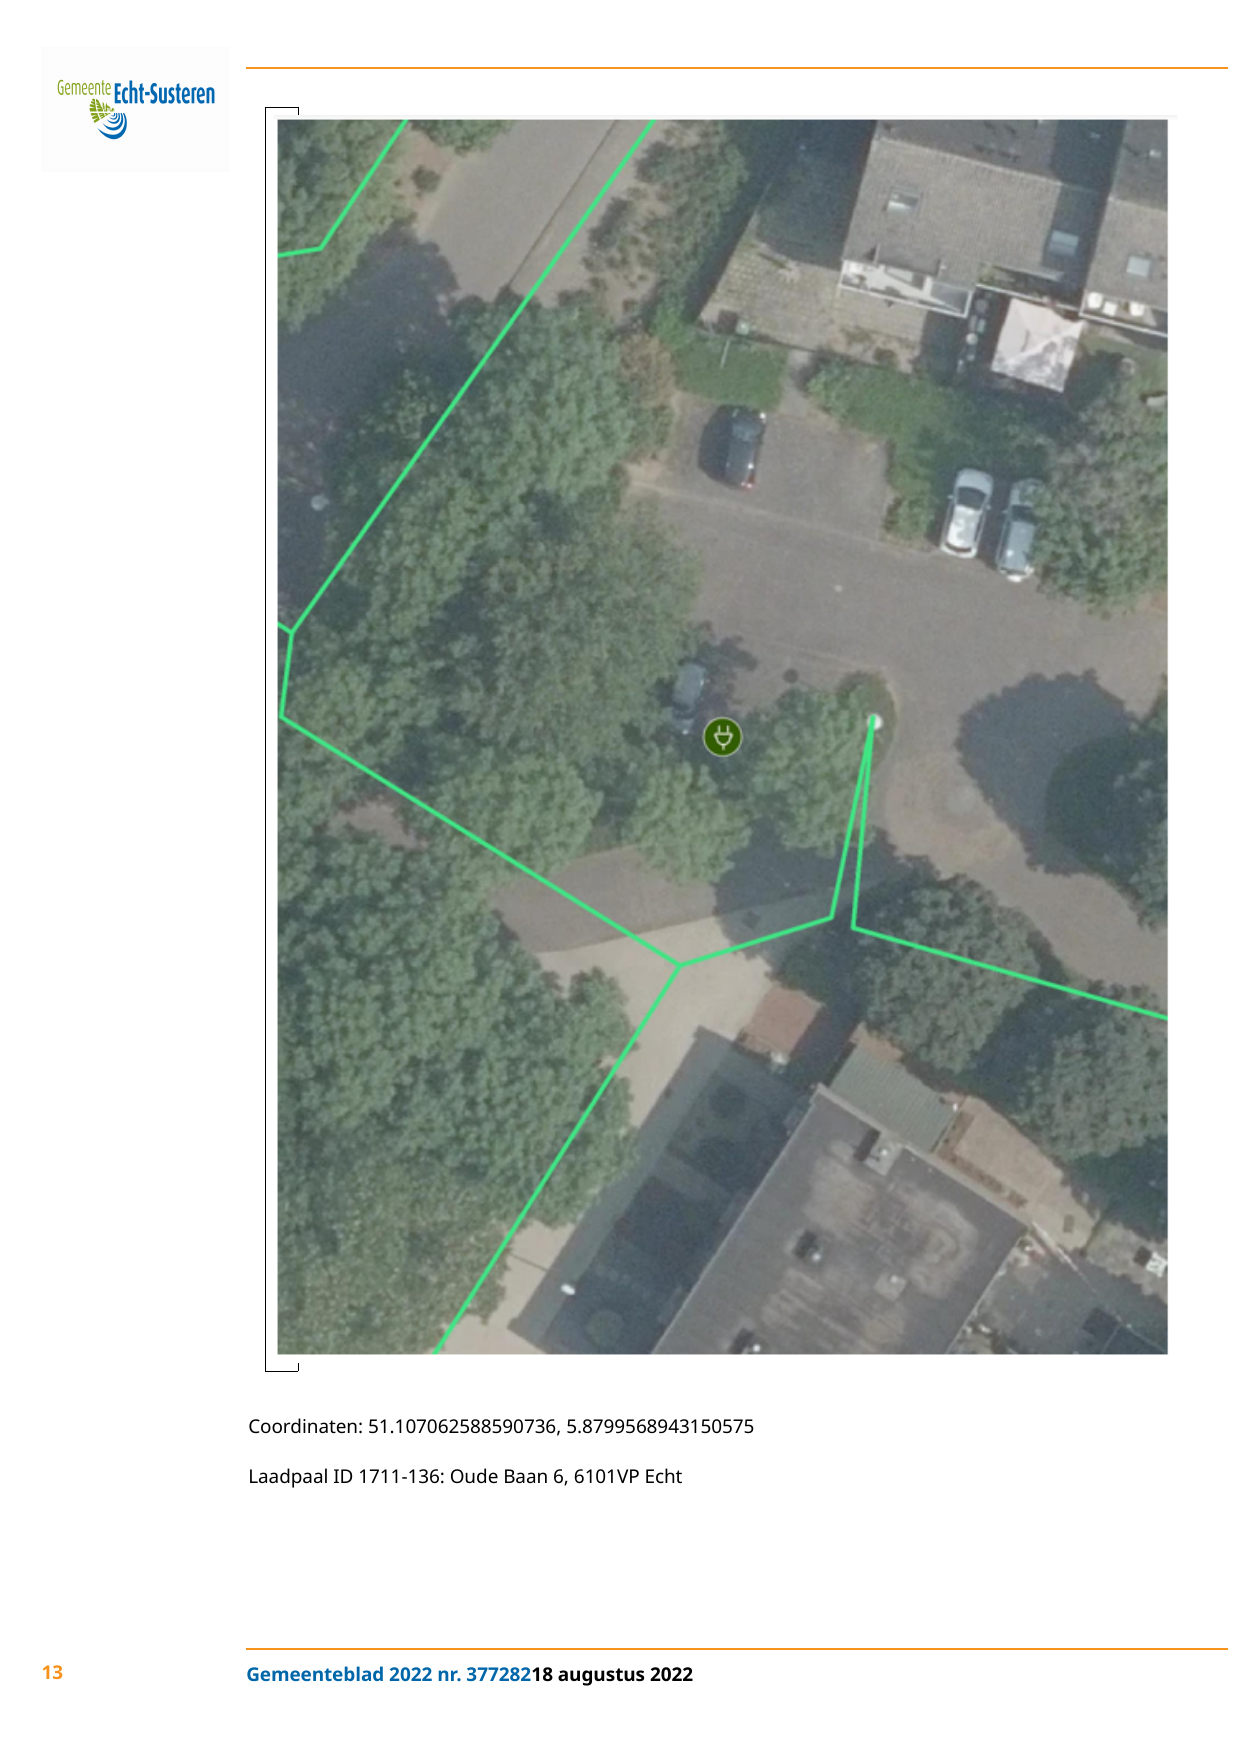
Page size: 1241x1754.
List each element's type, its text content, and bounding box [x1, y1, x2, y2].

picture [41, 47, 231, 172]
text Coordinaten: 51.107062588590736, 5.8799568943150575 [248, 1413, 1152, 1439]
text Laadpaal ID 1711-136: Oude Baan 6, 6101VP Echt [248, 1464, 1152, 1489]
picture [273, 115, 1178, 1363]
